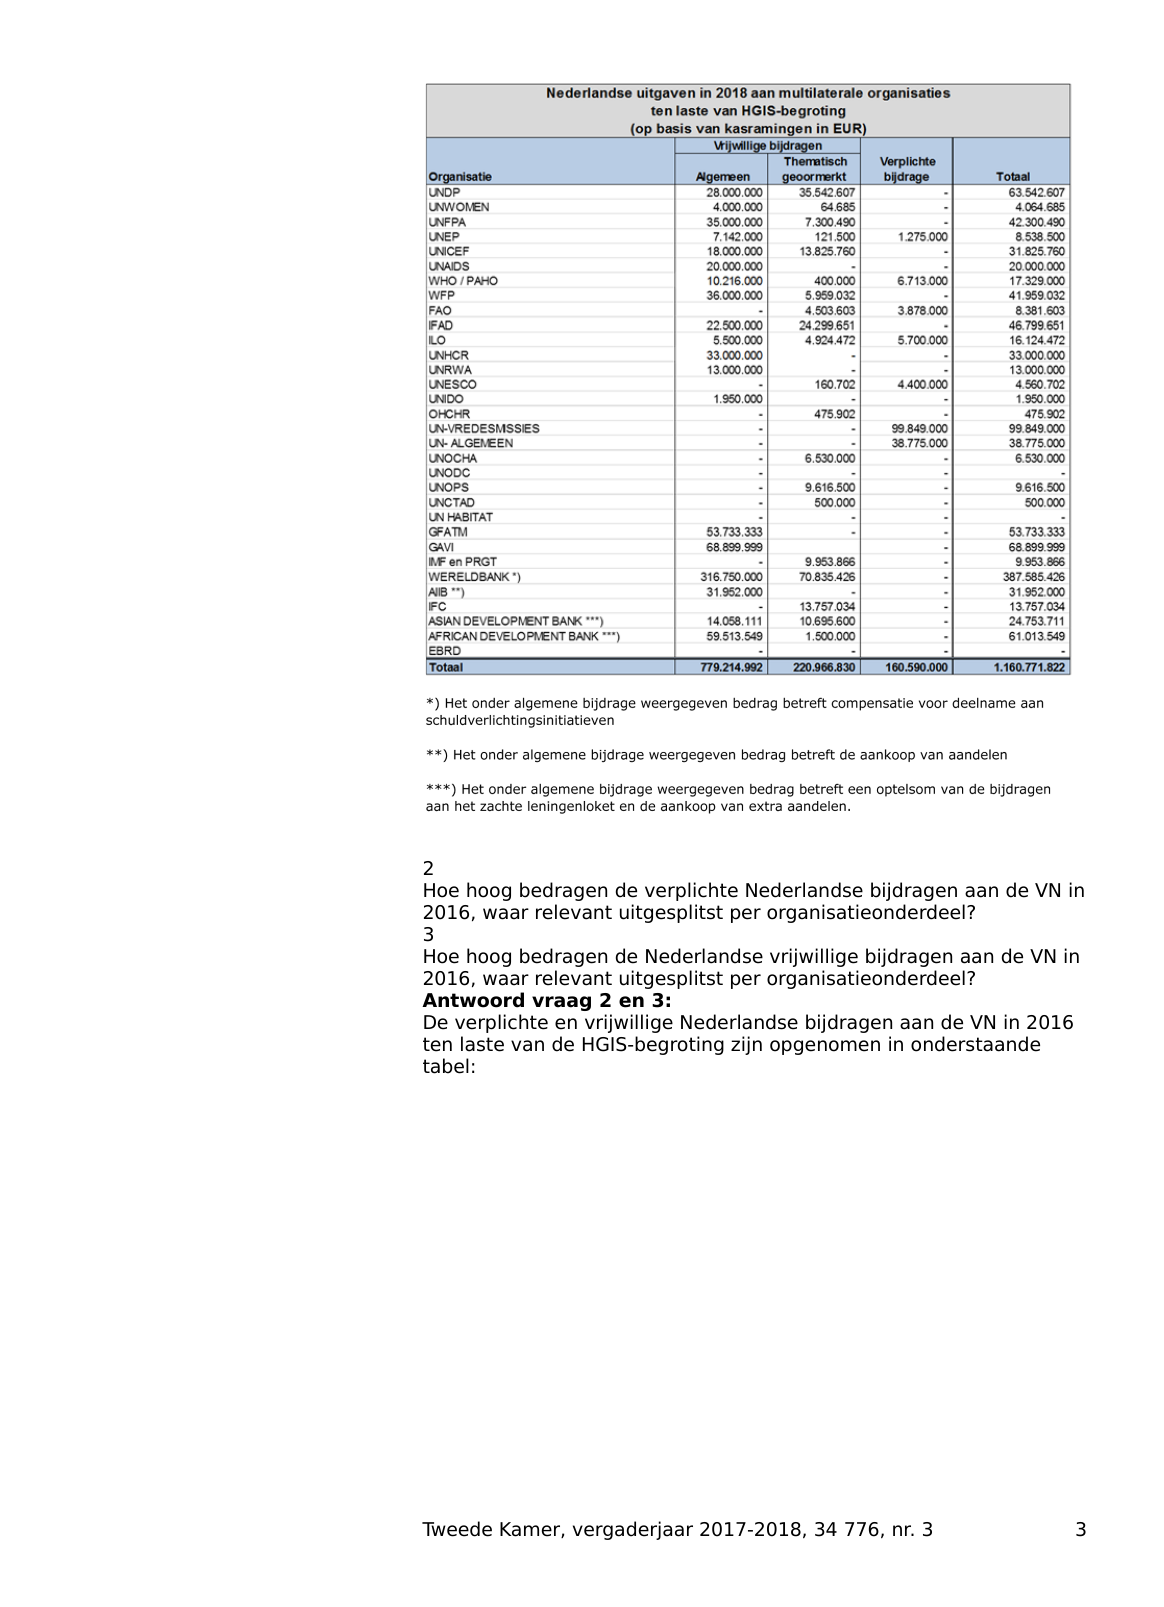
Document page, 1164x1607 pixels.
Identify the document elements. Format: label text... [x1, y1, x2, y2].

text De verplichte en vrijwillige Nederlandse bijdragen aan de VN in 2016 ten laste van de HGIS-begroting zijn opgenomen in onderstaande tabel: [422, 1012, 1087, 1077]
text 3 [422, 924, 1087, 946]
text Hoe hoog bedragen de verplichte Nederlandse bijdragen aan de VN in 2016, waar relevant uitgesplitst per organisatieonderdeel? [422, 880, 1087, 924]
text Hoe hoog bedragen de Nederlandse vrijwillige bijdragen aan de VN in 2016, waar relevant uitgesplitst per organisatieonderdeel? [422, 946, 1087, 989]
text Antwoord vraag 2 en 3: [422, 989, 1087, 1012]
text 2 [422, 858, 1087, 880]
picture [422, 81, 1072, 814]
